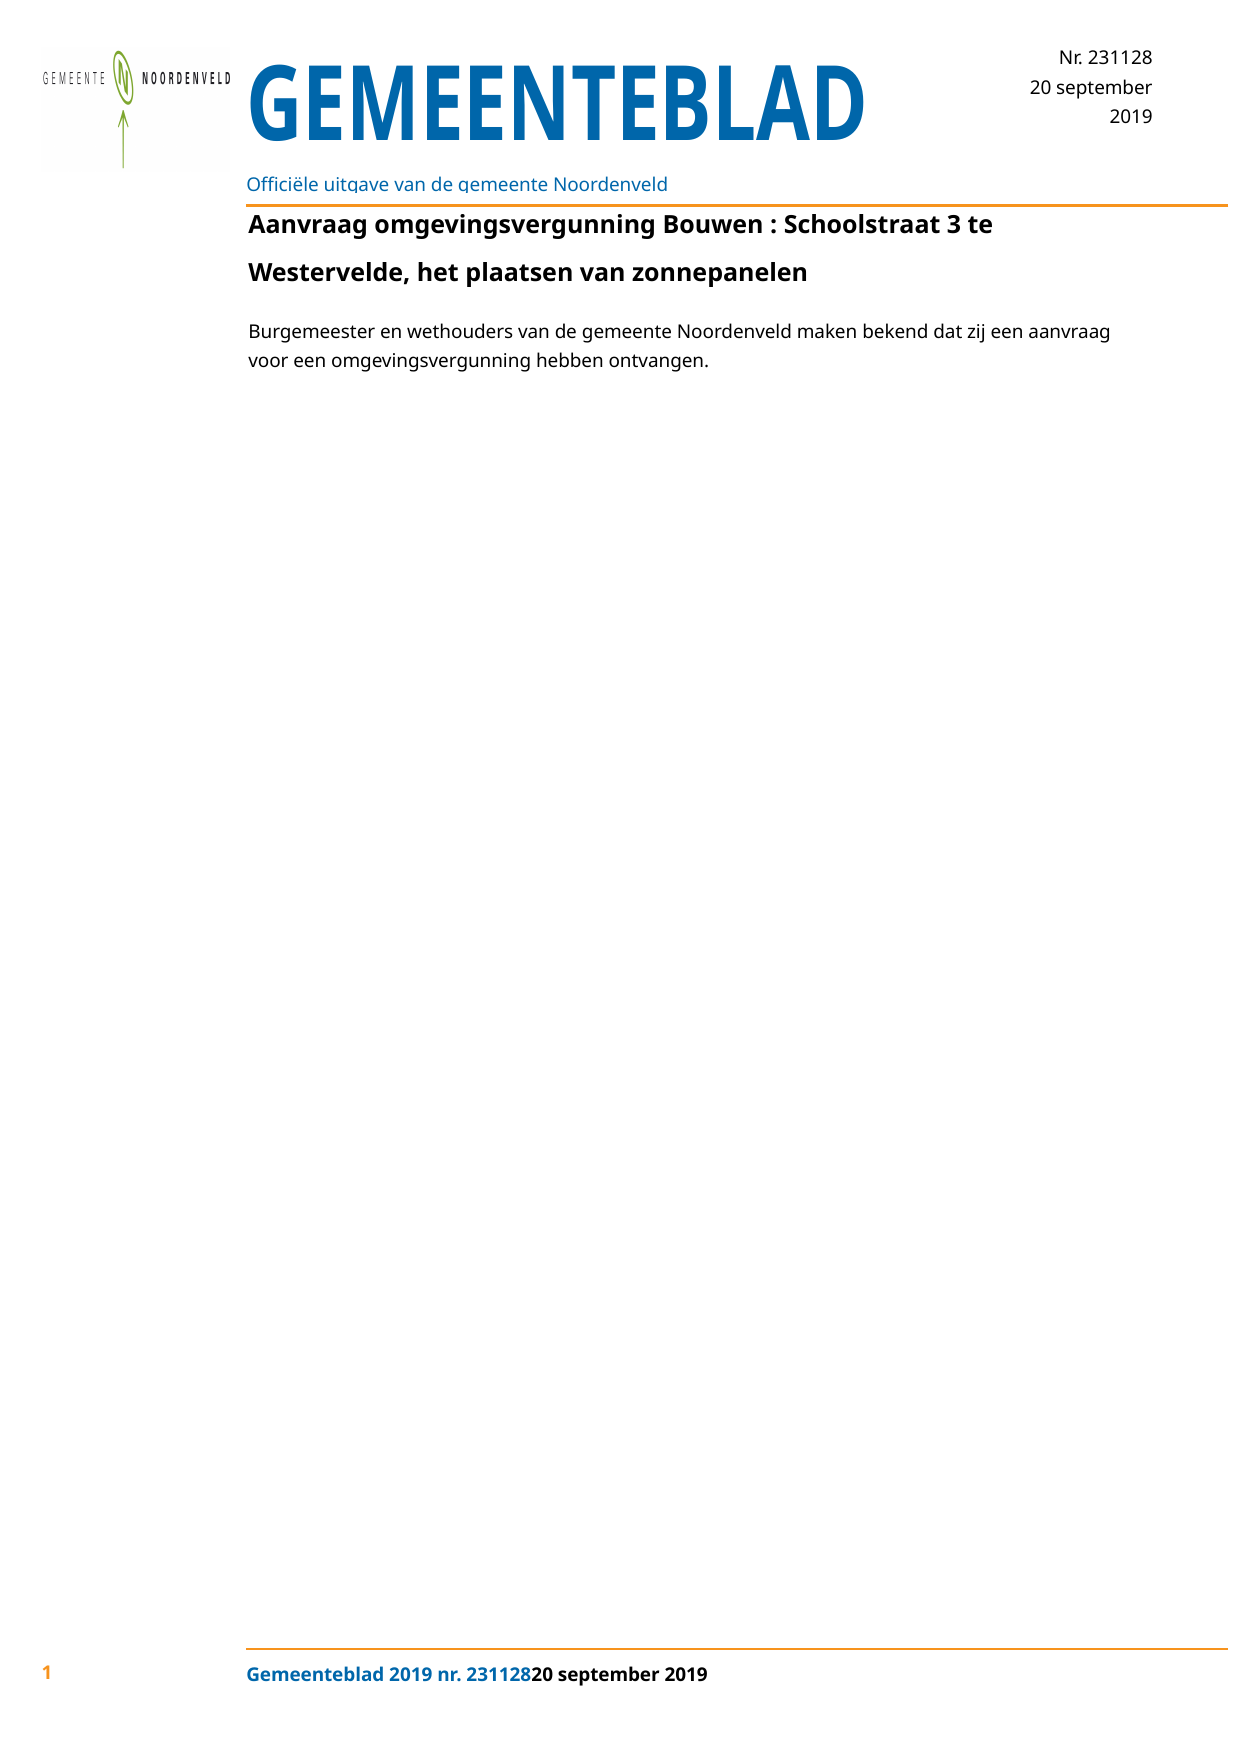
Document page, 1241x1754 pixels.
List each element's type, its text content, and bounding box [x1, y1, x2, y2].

text Aanvraag omgevingsvergunning Bouwen : Schoolstraat 3 te Westervelde, het plaatsen van zonnepanelen [248, 207, 1152, 288]
text Burgemeester en wethouders van de gemeente Noordenveld maken bekend dat zij een aanvraag voor een omgevingsvergunning hebben ontvangen. [248, 318, 1152, 373]
picture [41, 47, 231, 172]
